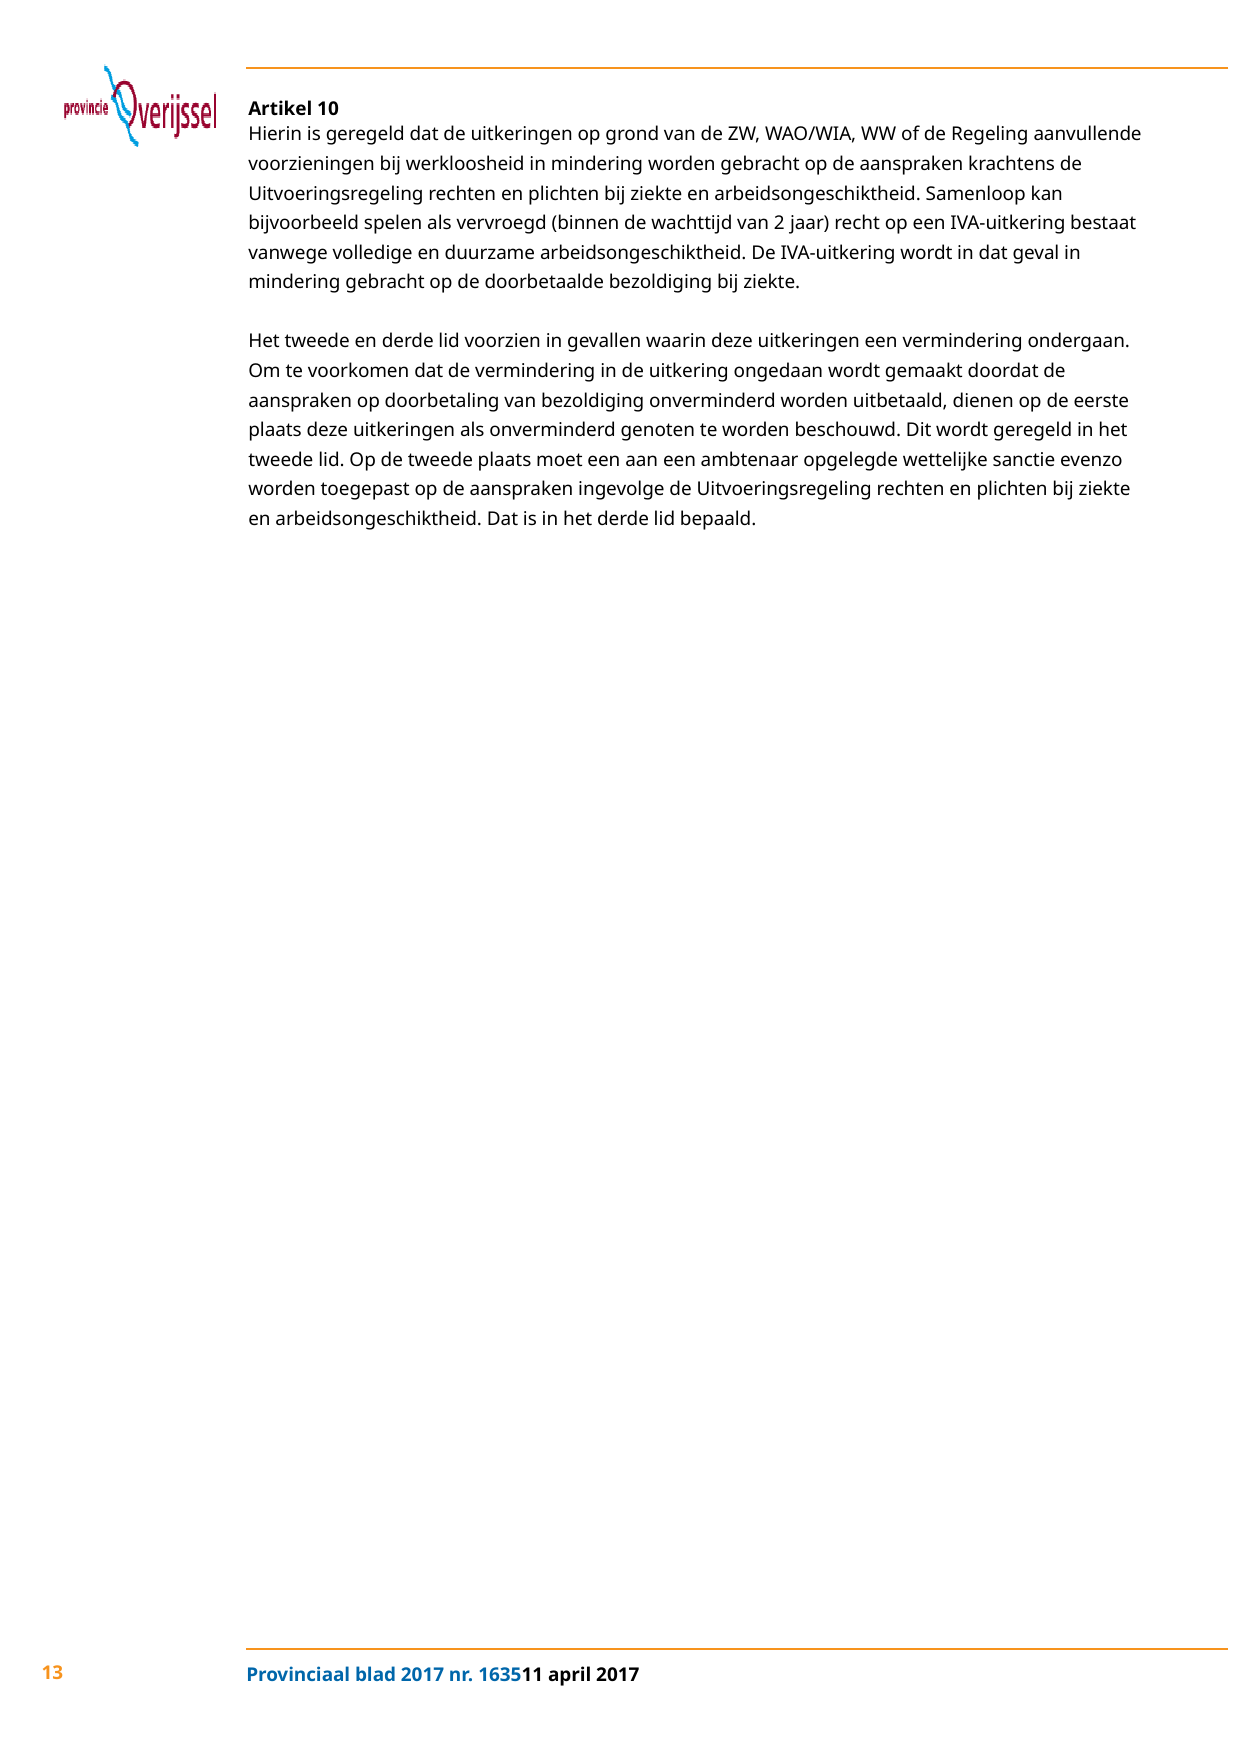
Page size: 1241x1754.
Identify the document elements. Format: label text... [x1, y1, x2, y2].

text Het tweede en derde lid voorzien in gevallen waarin deze uitkeringen een vermindering ondergaan. Om te voorkomen dat de vermindering in de uitkering ongedaan wordt gemaakt doordat de aanspraken op doorbetaling van bezoldiging onverminderd worden uitbetaald, dienen op de eerste plaats deze uitkeringen als onverminderd genoten te worden beschouwd. Dit wordt geregeld in het tweede lid. Op de tweede plaats moet een aan een ambtenaar opgelegde wettelijke sanctie evenzo worden toegepast op de aanspraken ingevolge de Uitvoeringsregeling rechten en plichten bij ziekte en arbeidsongeschiktheid. Dat is in het derde lid bepaald. [248, 328, 1152, 531]
picture [41, 47, 231, 172]
text Artikel 10 [248, 95, 1152, 121]
text Hierin is geregeld dat de uitkeringen op grond van de ZW, WAO/WIA, WW of de Regeling aanvullende voorzieningen bij werkloosheid in mindering worden gebracht op de aanspraken krachtens de Uitvoeringsregeling rechten en plichten bij ziekte en arbeidsongeschiktheid. Samenloop kan bijvoorbeeld spelen als vervroegd (binnen de wachttijd van 2 jaar) recht op een IVA-uitkering bestaat vanwege volledige en duurzame arbeidsongeschiktheid. De IVA-uitkering wordt in dat geval in mindering gebracht op de doorbetaalde bezoldiging bij ziekte. [248, 121, 1152, 294]
